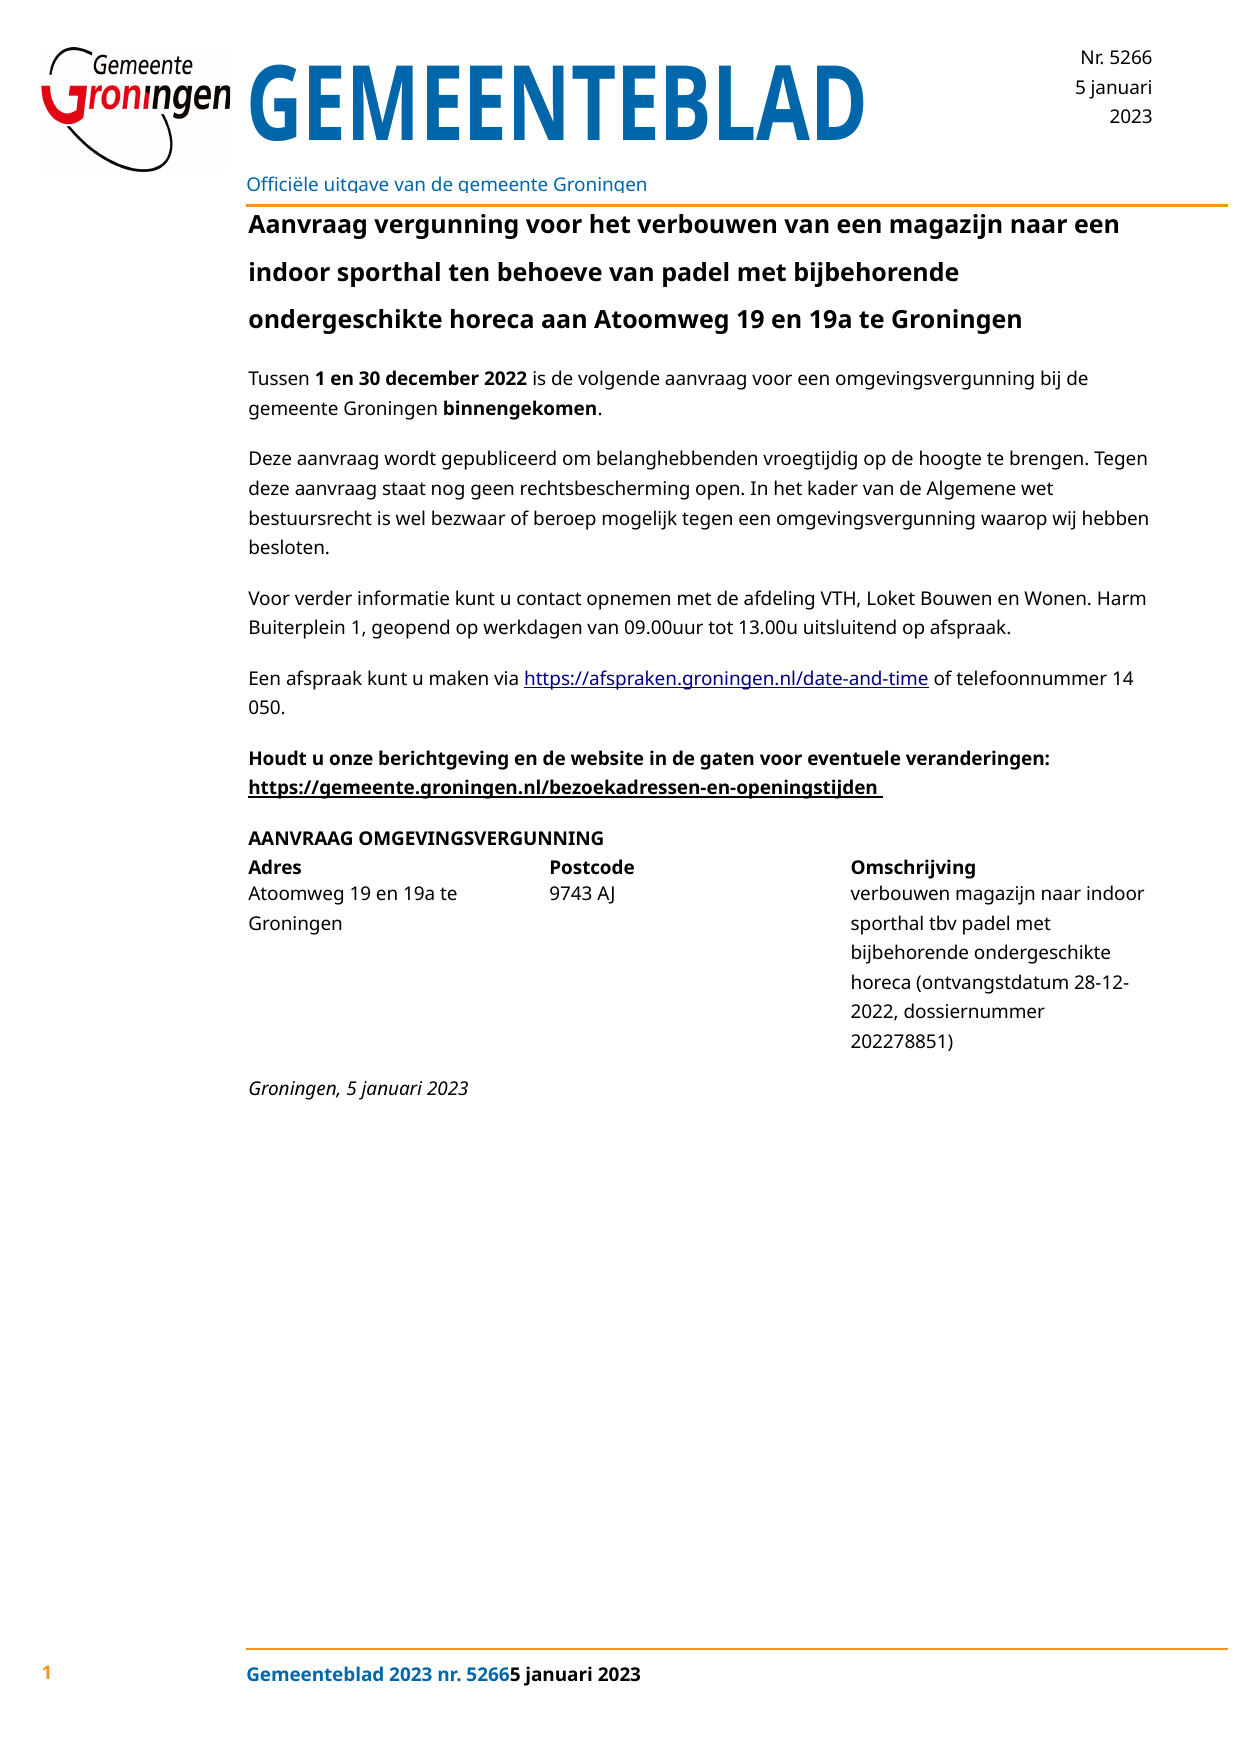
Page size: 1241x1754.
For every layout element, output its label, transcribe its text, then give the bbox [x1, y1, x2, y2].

text Tussen 1 en 30 december 2022 is de volgende aanvraag voor een omgevingsvergunning bij de gemeente Groningen binnengekomen. [248, 366, 1152, 421]
text Een afspraak kunt u maken via https://afspraken.groningen.nl/date-and-time of telefoonnummer 14 050. [248, 665, 1152, 720]
table_cell Atoomweg 19 en 19a te Groningen [248, 880, 549, 1054]
table_header Adres [248, 854, 549, 880]
table_header Omschrijving [850, 854, 1152, 880]
picture [41, 47, 231, 172]
text Groningen, 5 januari 2023 [248, 1075, 1152, 1101]
table_cell 9743 AJ [549, 880, 850, 1054]
text Deze aanvraag wordt gepubliceerd om belanghebbenden vroegtijdig op de hoogte te brengen. Tegen deze aanvraag staat nog geen rechtsbescherming open. In het kader van de Algemene wet bestuursrecht is wel bezwaar of beroep mogelijk tegen een omgevingsvergunning waarop wij hebben besloten. [248, 446, 1152, 560]
text Aanvraag vergunning voor het verbouwen van een magazijn naar een indoor sporthal ten behoeve van padel met bijbehorende ondergeschikte horeca aan Atoomweg 19 en 19a te Groningen [248, 207, 1152, 336]
text Houdt u onze berichtgeving en de website in de gaten voor eventuele veranderingen: https://gemeente.groningen.nl/bezoekadressen-en-openingstijden [248, 745, 1152, 800]
text Voor verder informatie kunt u contact opnemen met de afdeling VTH, Loket Bouwen en Wonen. Harm Buiterplein 1, geopend op werkdagen van 09.00uur tot 13.00u uitsluitend op afspraak. [248, 585, 1152, 640]
table_cell verbouwen magazijn naar indoor sporthal tbv padel met bijbehorende ondergeschikte horeca (ontvangstdatum 28-12-2022, dossiernummer 202278851) [850, 880, 1152, 1054]
text AANVRAAG OMGEVINGSVERGUNNING [248, 825, 1152, 850]
table_header Postcode [549, 854, 850, 880]
